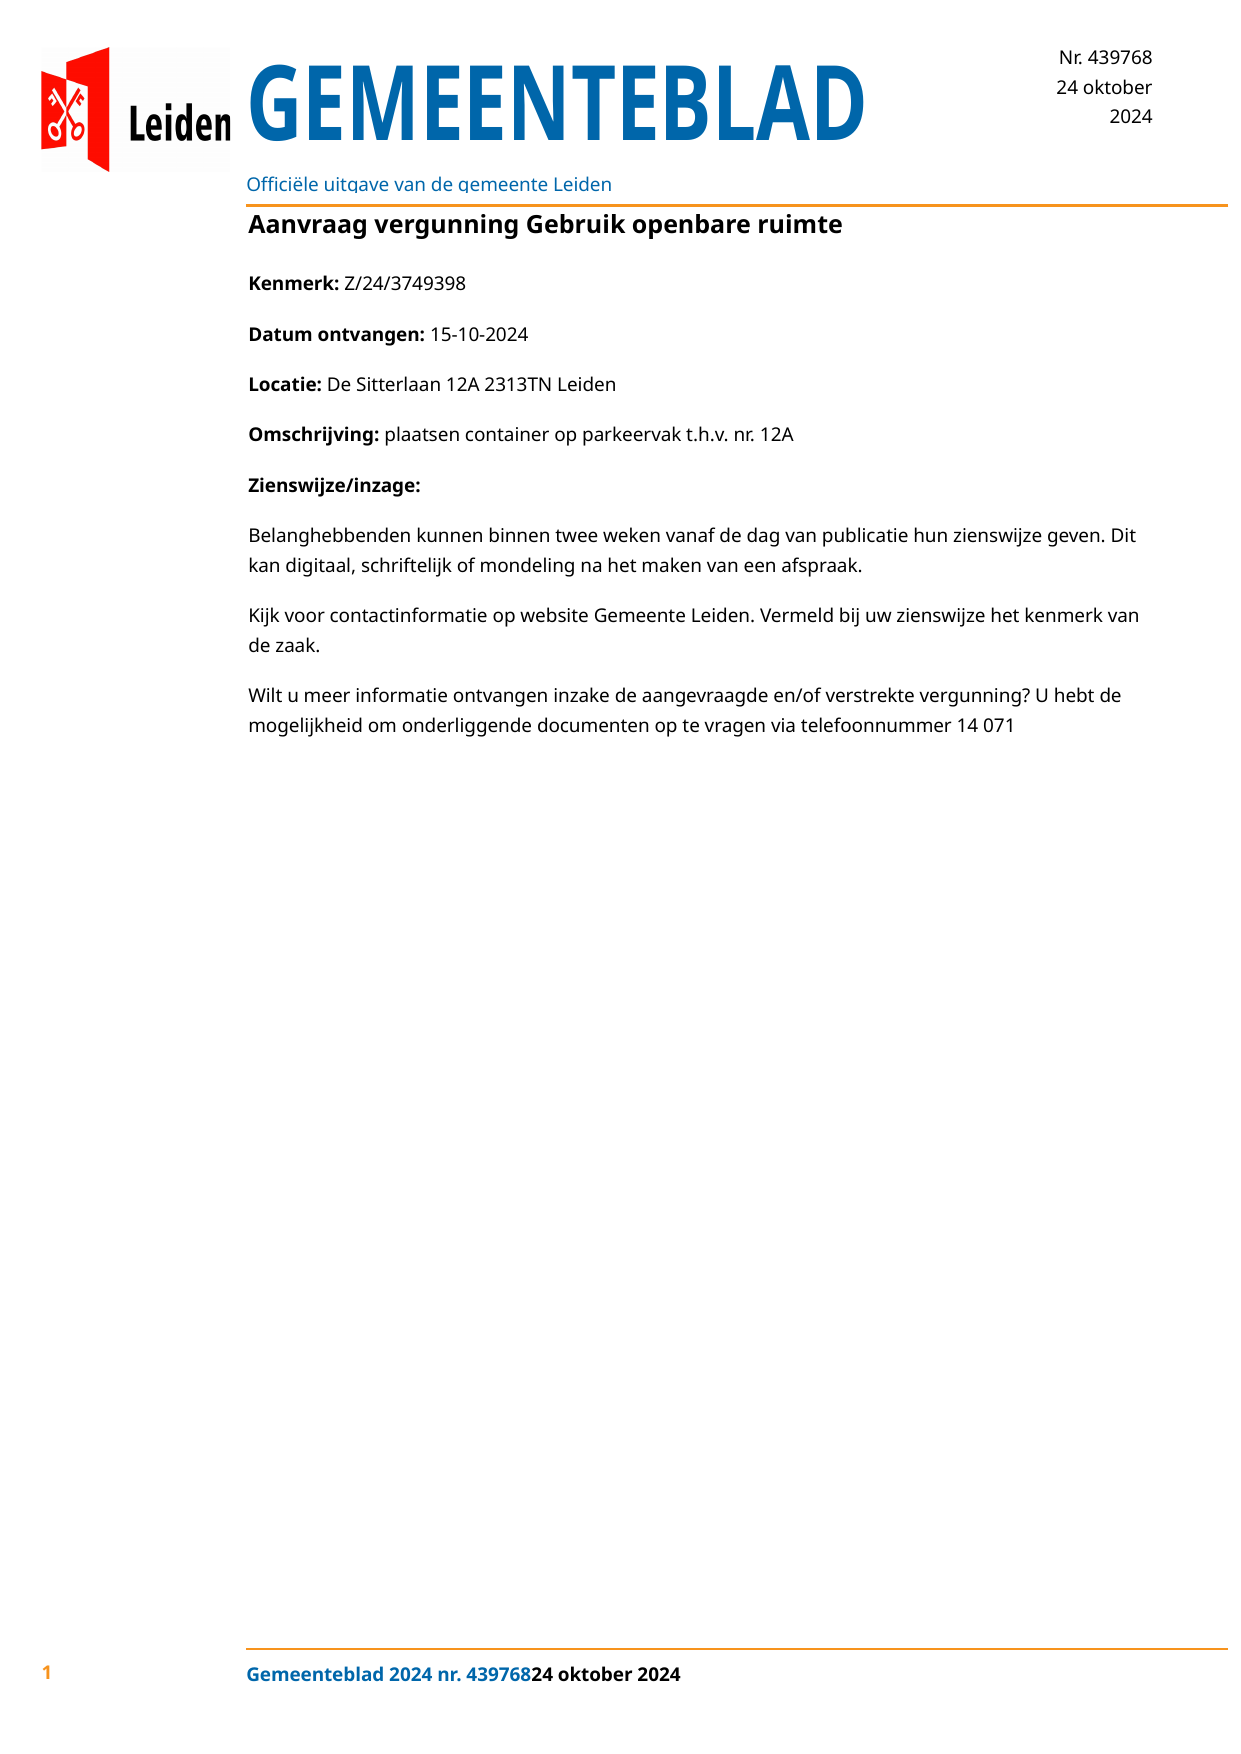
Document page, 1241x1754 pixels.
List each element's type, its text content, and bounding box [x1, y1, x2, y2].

text Wilt u meer informatie ontvangen inzake de aangevraagde en/of verstrekte vergunning? U hebt de mogelijkheid om onderliggende documenten op te vragen via telefoonnummer 14 071 [248, 682, 1152, 738]
text Zienswijze/inzage: [248, 472, 1152, 498]
text Aanvraag vergunning Gebruik openbare ruimte [248, 207, 1152, 241]
text Kijk voor contactinformatie op website Gemeente Leiden. Vermeld bij uw zienswijze het kenmerk van de zaak. [248, 602, 1152, 658]
text Omschrijving: plaatsen container op parkeervak t.h.v. nr. 12A [248, 422, 1152, 447]
text Datum ontvangen: 15-10-2024 [248, 321, 1152, 346]
text Locatie: De Sitterlaan 12A 2313TN Leiden [248, 371, 1152, 397]
text Kenmerk: Z/24/3749398 [248, 270, 1152, 296]
picture [41, 47, 231, 172]
text Belanghebbenden kunnen binnen twee weken vanaf de dag van publicatie hun zienswijze geven. Dit kan digitaal, schriftelijk of mondeling na het maken van een afspraak. [248, 522, 1152, 578]
